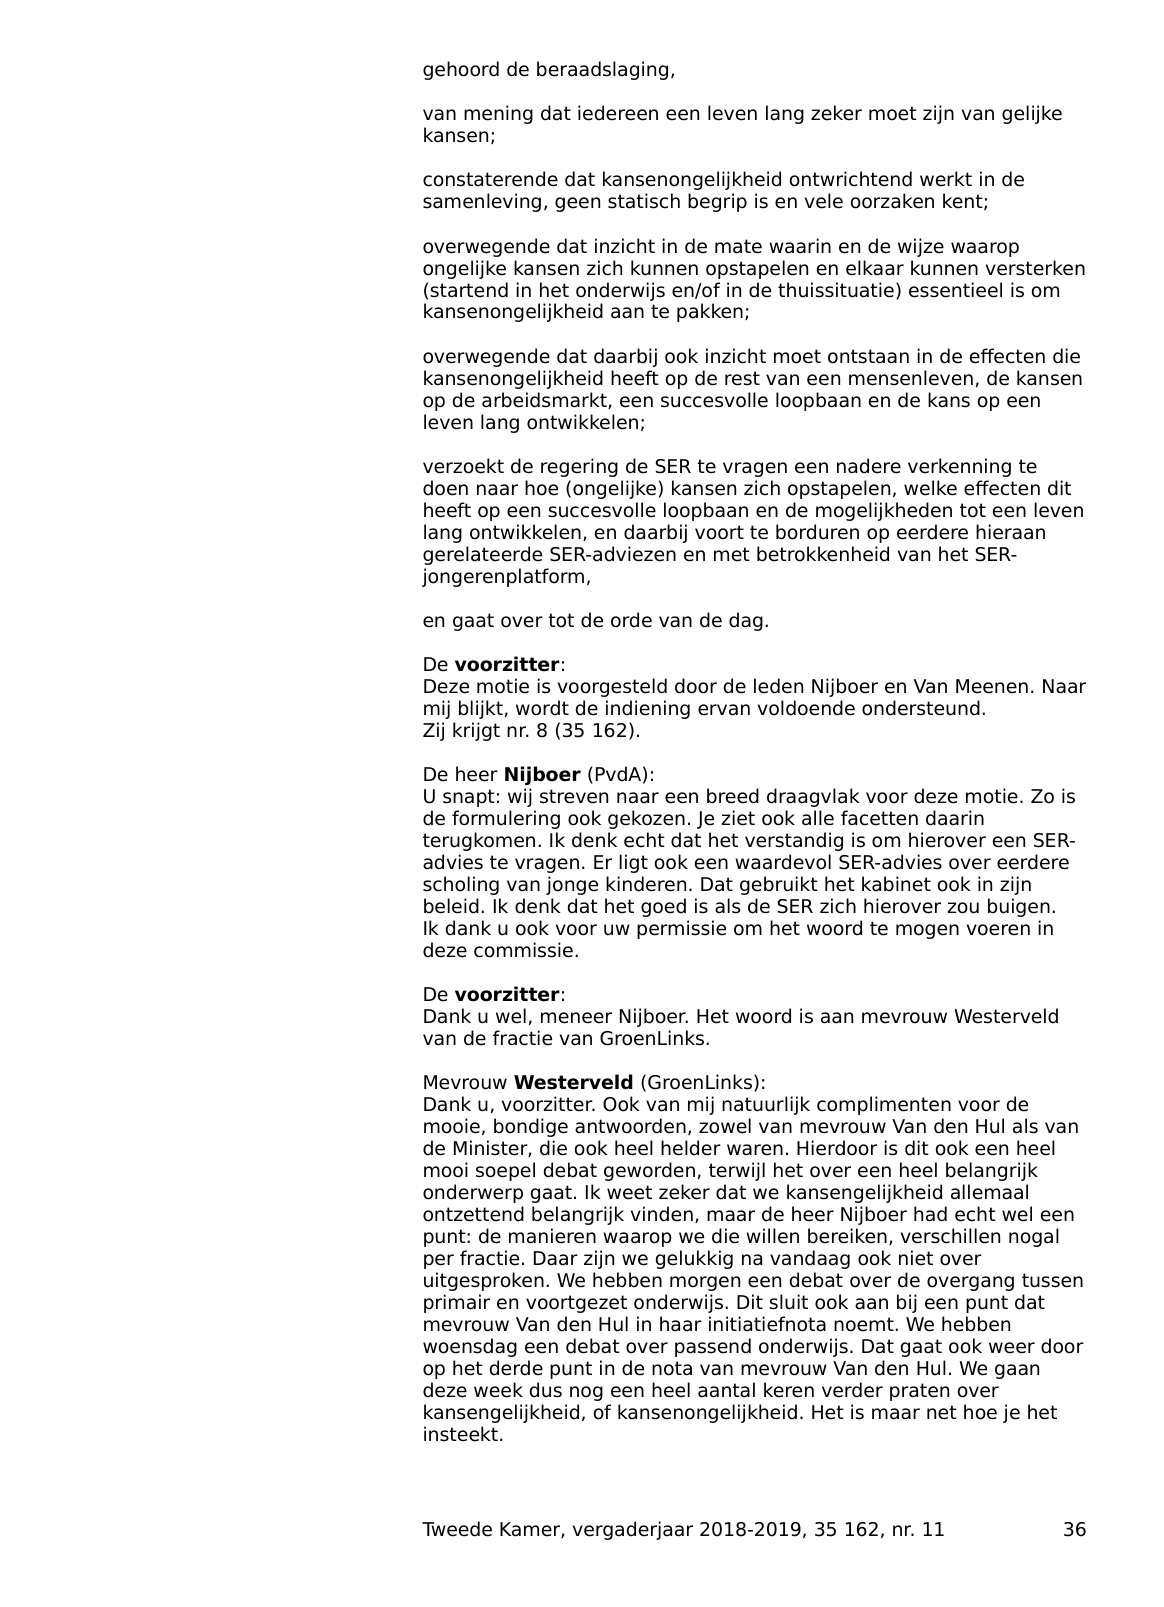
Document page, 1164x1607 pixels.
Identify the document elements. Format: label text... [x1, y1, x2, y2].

text Dank u wel, meneer Nijboer. Het woord is aan mevrouw Westerveld van de fractie van GroenLinks. [422, 1006, 1087, 1050]
text verzoekt de regering de SER te vragen een nadere verkenning te doen naar hoe (ongelijke) kansen zich opstapelen, welke effecten dit heeft op een succesvolle loopbaan en de mogelijkheden tot een leven lang ontwikkelen, en daarbij voort te borduren op eerdere hieraan gerelateerde SER-adviezen en met betrokkenheid van het SER-jongerenplatform, [422, 456, 1087, 588]
text Deze motie is voorgesteld door de leden Nijboer en Van Meenen. Naar mij blijkt, wordt de indiening ervan voldoende ondersteund. [422, 676, 1087, 720]
text Mevrouw Westerveld (GroenLinks): [422, 1072, 1087, 1094]
text van mening dat iedereen een leven lang zeker moet zijn van gelijke kansen; [422, 103, 1087, 147]
text De voorzitter: [422, 654, 1087, 676]
text De voorzitter: [422, 984, 1087, 1006]
text constaterende dat kansenongelijkheid ontwrichtend werkt in de samenleving, geen statisch begrip is en vele oorzaken kent; [422, 169, 1087, 213]
text overwegende dat inzicht in de mate waarin en de wijze waarop ongelijke kansen zich kunnen opstapelen en elkaar kunnen versterken (startend in het onderwijs en/of in de thuissituatie) essentieel is om kansenongelijkheid aan te pakken; [422, 236, 1087, 323]
text gehoord de beraadslaging, [422, 59, 1087, 81]
text en gaat over tot de orde van de dag. [422, 610, 1087, 632]
text Dank u, voorzitter. Ook van mij natuurlijk complimenten voor de mooie, bondige antwoorden, zowel van mevrouw Van den Hul als van de Minister, die ook heel helder waren. Hierdoor is dit ook een heel mooi soepel debat geworden, terwijl het over een heel belangrijk onderwerp gaat. Ik weet zeker dat we kansengelijkheid allemaal ontzettend belangrijk vinden, maar de heer Nijboer had echt wel een punt: de manieren waarop we die willen bereiken, verschillen nogal per fractie. Daar zijn we gelukkig na vandaag ook niet over uitgesproken. We hebben morgen een debat over de overgang tussen primair en voortgezet onderwijs. Dit sluit ook aan bij een punt dat mevrouw Van den Hul in haar initiatiefnota noemt. We hebben woensdag een debat over passend onderwijs. Dat gaat ook weer door op het derde punt in de nota van mevrouw Van den Hul. We gaan deze week dus nog een heel aantal keren verder praten over kansengelijkheid, of kansenongelijkheid. Het is maar net hoe je het insteekt. [422, 1094, 1087, 1446]
text U snapt: wij streven naar een breed draagvlak voor deze motie. Zo is de formulering ook gekozen. Je ziet ook alle facetten daarin terugkomen. Ik denk echt dat het verstandig is om hierover een SER-advies te vragen. Er ligt ook een waardevol SER-advies over eerdere scholing van jonge kinderen. Dat gebruikt het kabinet ook in zijn beleid. Ik denk dat het goed is als de SER zich hierover zou buigen. [422, 786, 1087, 918]
text De heer Nijboer (PvdA): [422, 764, 1087, 786]
text overwegende dat daarbij ook inzicht moet ontstaan in de effecten die kansenongelijkheid heeft op de rest van een mensenleven, de kansen op de arbeidsmarkt, een succesvolle loopbaan en de kans op een leven lang ontwikkelen; [422, 346, 1087, 433]
text Zij krijgt nr. 8 (35 162). [422, 720, 1087, 742]
text Ik dank u ook voor uw permissie om het woord te mogen voeren in deze commissie. [422, 918, 1087, 962]
